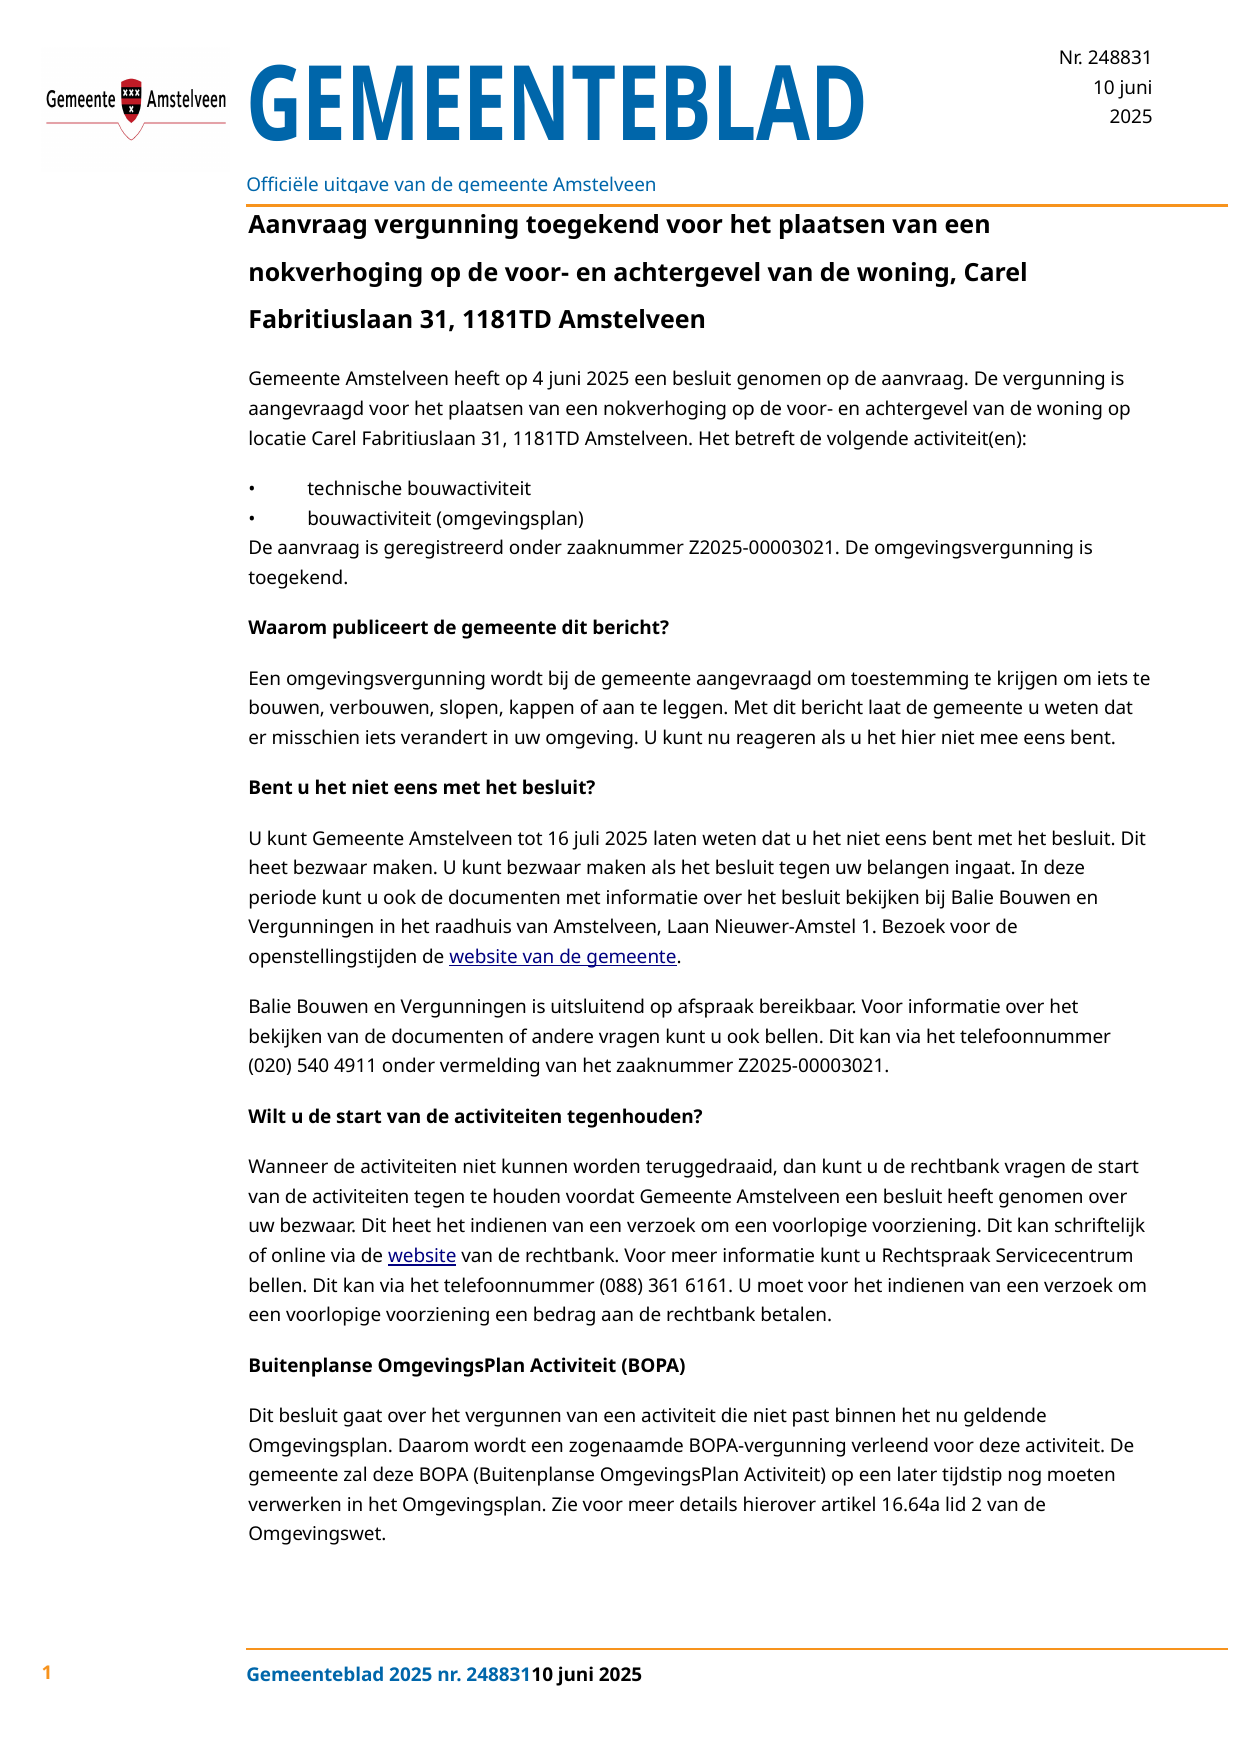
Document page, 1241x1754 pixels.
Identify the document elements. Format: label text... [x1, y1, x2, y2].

text Een omgevingsvergunning wordt bij de gemeente aangevraagd om toestemming te krijgen om iets te bouwen, verbouwen, slopen, kappen of aan te leggen. Met dit bericht laat de gemeente u weten dat er misschien iets verandert in uw omgeving. U kunt nu reageren als u het hier niet mee eens bent. [248, 665, 1152, 749]
text U kunt Gemeente Amstelveen tot 16 juli 2025 laten weten dat u het niet eens bent met het besluit. Dit heet bezwaar maken. U kunt bezwaar maken als het besluit tegen uw belangen ingaat. In deze periode kunt u ook de documenten met informatie over het besluit bekijken bij Balie Bouwen en Vergunningen in het raadhuis van Amstelveen, Laan Nieuwer-Amstel 1. Bezoek voor de openstellingstijden de website van de gemeente. [248, 825, 1152, 969]
text De aanvraag is geregistreerd onder zaaknummer Z2025-00003021. De omgevingsvergunning is toegekend. [248, 534, 1152, 589]
text Buitenplanse OmgevingsPlan Activiteit (BOPA) [248, 1352, 1152, 1377]
text Wilt u de start van de activiteiten tegenhouden? [248, 1103, 1152, 1129]
list technische bouwactiviteit [248, 475, 1152, 501]
text Bent u het niet eens met het besluit? [248, 774, 1152, 800]
text Waarom publiceert de gemeente dit bericht? [248, 614, 1152, 640]
list bouwactiviteit (omgevingsplan) [248, 505, 1152, 530]
picture [41, 47, 231, 172]
text Gemeente Amstelveen heeft op 4 juni 2025 een besluit genomen op de aanvraag. De vergunning is aangevraagd voor het plaatsen van een nokverhoging op de voor- en achtergevel van de woning op locatie Carel Fabritiuslaan 31, 1181TD Amstelveen. Het betreft de volgende activiteit(en): [248, 366, 1152, 450]
text Wanneer de activiteiten niet kunnen worden teruggedraaid, dan kunt u de rechtbank vragen de start van de activiteiten tegen te houden voordat Gemeente Amstelveen een besluit heeft genomen over uw bezwaar. Dit heet het indienen van een verzoek om een voorlopige voorziening. Dit kan schriftelijk of online via de website van de rechtbank. Voor meer informatie kunt u Rechtspraak Servicecentrum bellen. Dit kan via het telefoonnummer (088) 361 6161. U moet voor het indienen van een verzoek om een voorlopige voorziening een bedrag aan de rechtbank betalen. [248, 1153, 1152, 1327]
text Aanvraag vergunning toegekend voor het plaatsen van een nokverhoging op de voor- en achtergevel van de woning, Carel Fabritiuslaan 31, 1181TD Amstelveen [248, 207, 1152, 336]
text Balie Bouwen en Vergunningen is uitsluitend op afspraak bereikbaar. Voor informatie over het bekijken van de documenten of andere vragen kunt u ook bellen. Dit kan via het telefoonnummer (020) 540 4911 onder vermelding van het zaaknummer Z2025-00003021. [248, 993, 1152, 1078]
text Dit besluit gaat over het vergunnen van een activiteit die niet past binnen het nu geldende Omgevingsplan. Daarom wordt een zogenaamde BOPA-vergunning verleend voor deze activiteit. De gemeente zal deze BOPA (Buitenplanse OmgevingsPlan Activiteit) op een later tijdstip nog moeten verwerken in het Omgevingsplan. Zie voor meer details hierover artikel 16.64a lid 2 van de Omgevingswet. [248, 1402, 1152, 1546]
